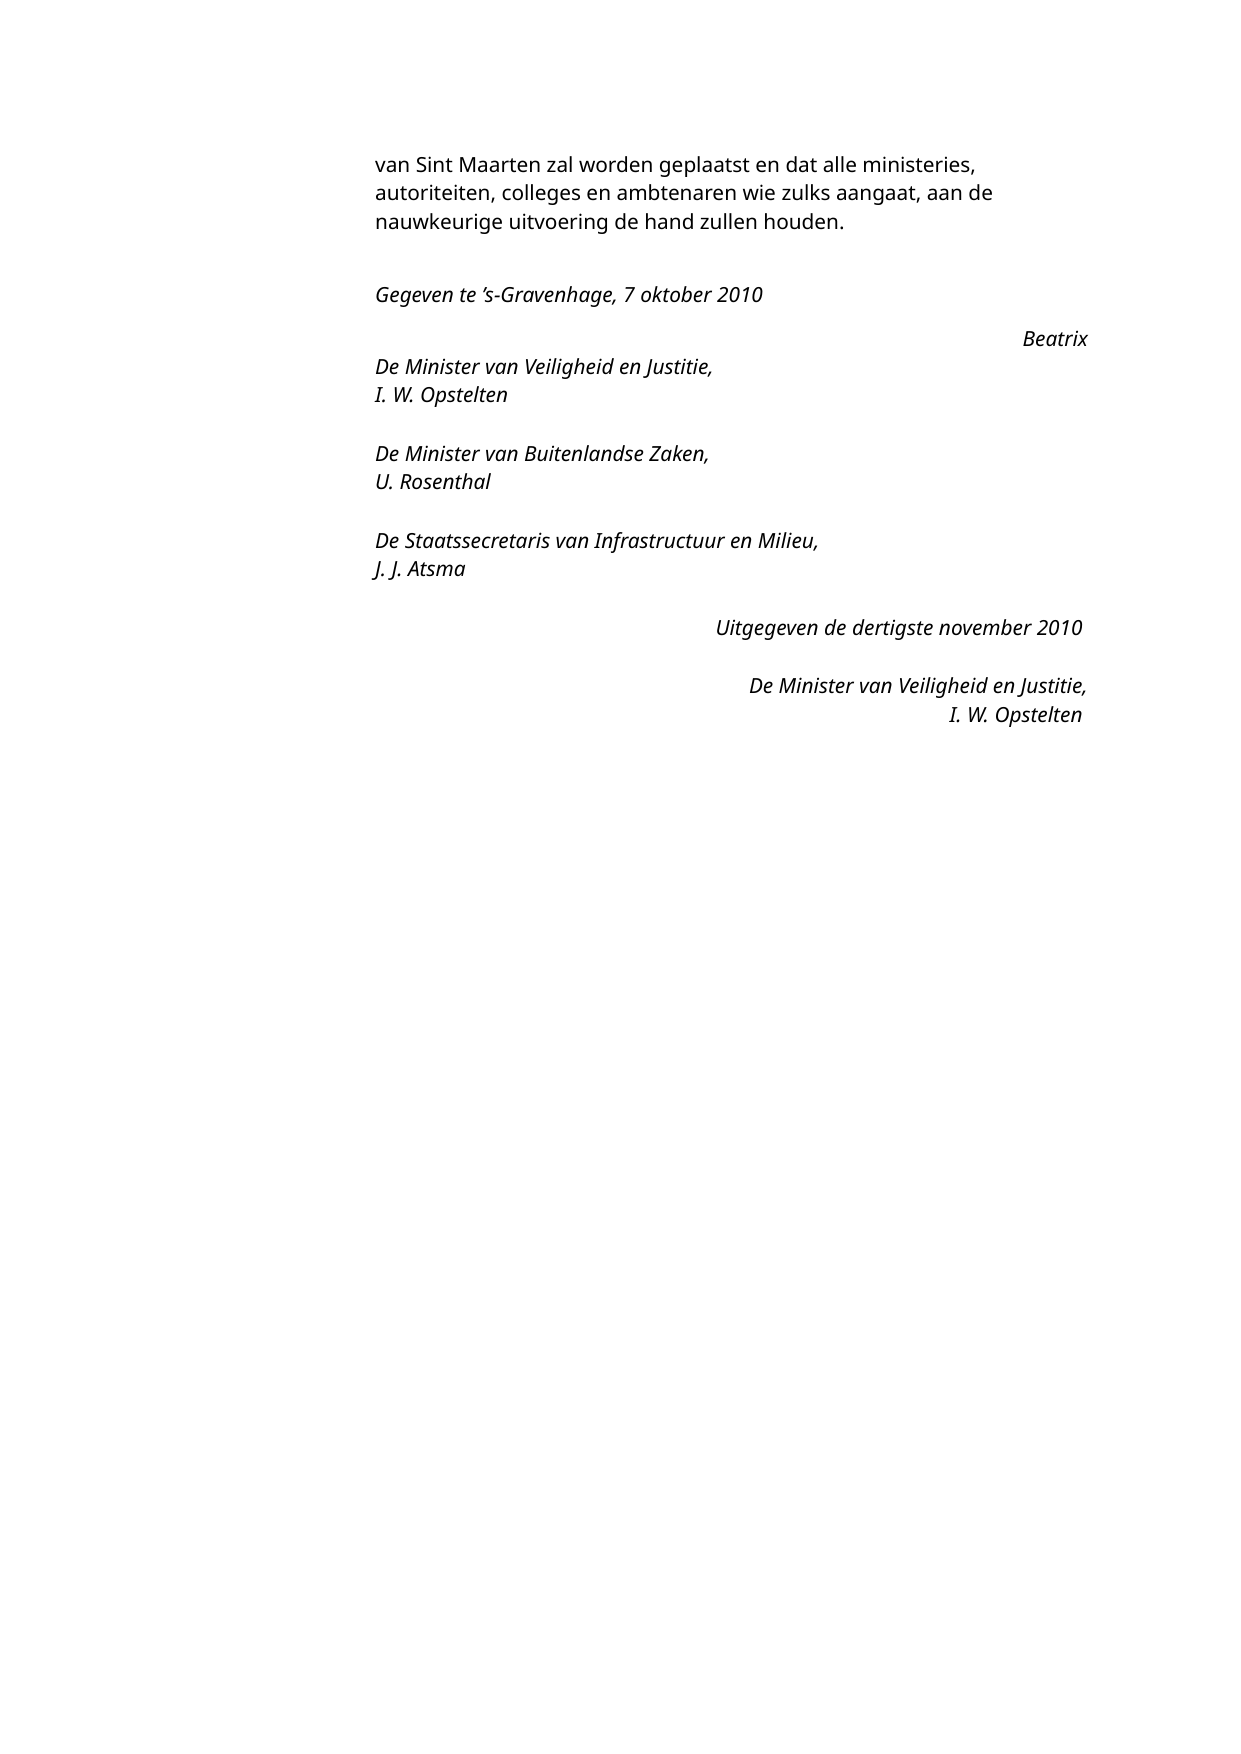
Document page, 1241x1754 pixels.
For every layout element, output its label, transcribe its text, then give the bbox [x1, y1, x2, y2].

text U. Rosenthal [375, 467, 1090, 496]
text Beatrix [375, 324, 1090, 352]
text J. J. Atsma [375, 554, 1090, 583]
text I. W. Opstelten [375, 700, 1090, 728]
text van Sint Maarten zal worden geplaatst en dat alle ministeries, autoriteiten, colleges en ambtenaren wie zulks aangaat, aan de nauwkeurige uitvoering de hand zullen houden. [375, 150, 1090, 235]
text Uitgegeven de dertigste november 2010 [375, 613, 1090, 641]
text De Minister van Veiligheid en Justitie, [375, 671, 1090, 700]
text De Staatssecretaris van Infrastructuur en Milieu, [375, 526, 1090, 554]
text De Minister van Veiligheid en Justitie, [375, 352, 1090, 381]
text Gegeven te ’s-Gravenhage, 7 oktober 2010 [375, 280, 1090, 309]
text I. W. Opstelten [375, 381, 1090, 409]
text De Minister van Buitenlandse Zaken, [375, 439, 1090, 467]
